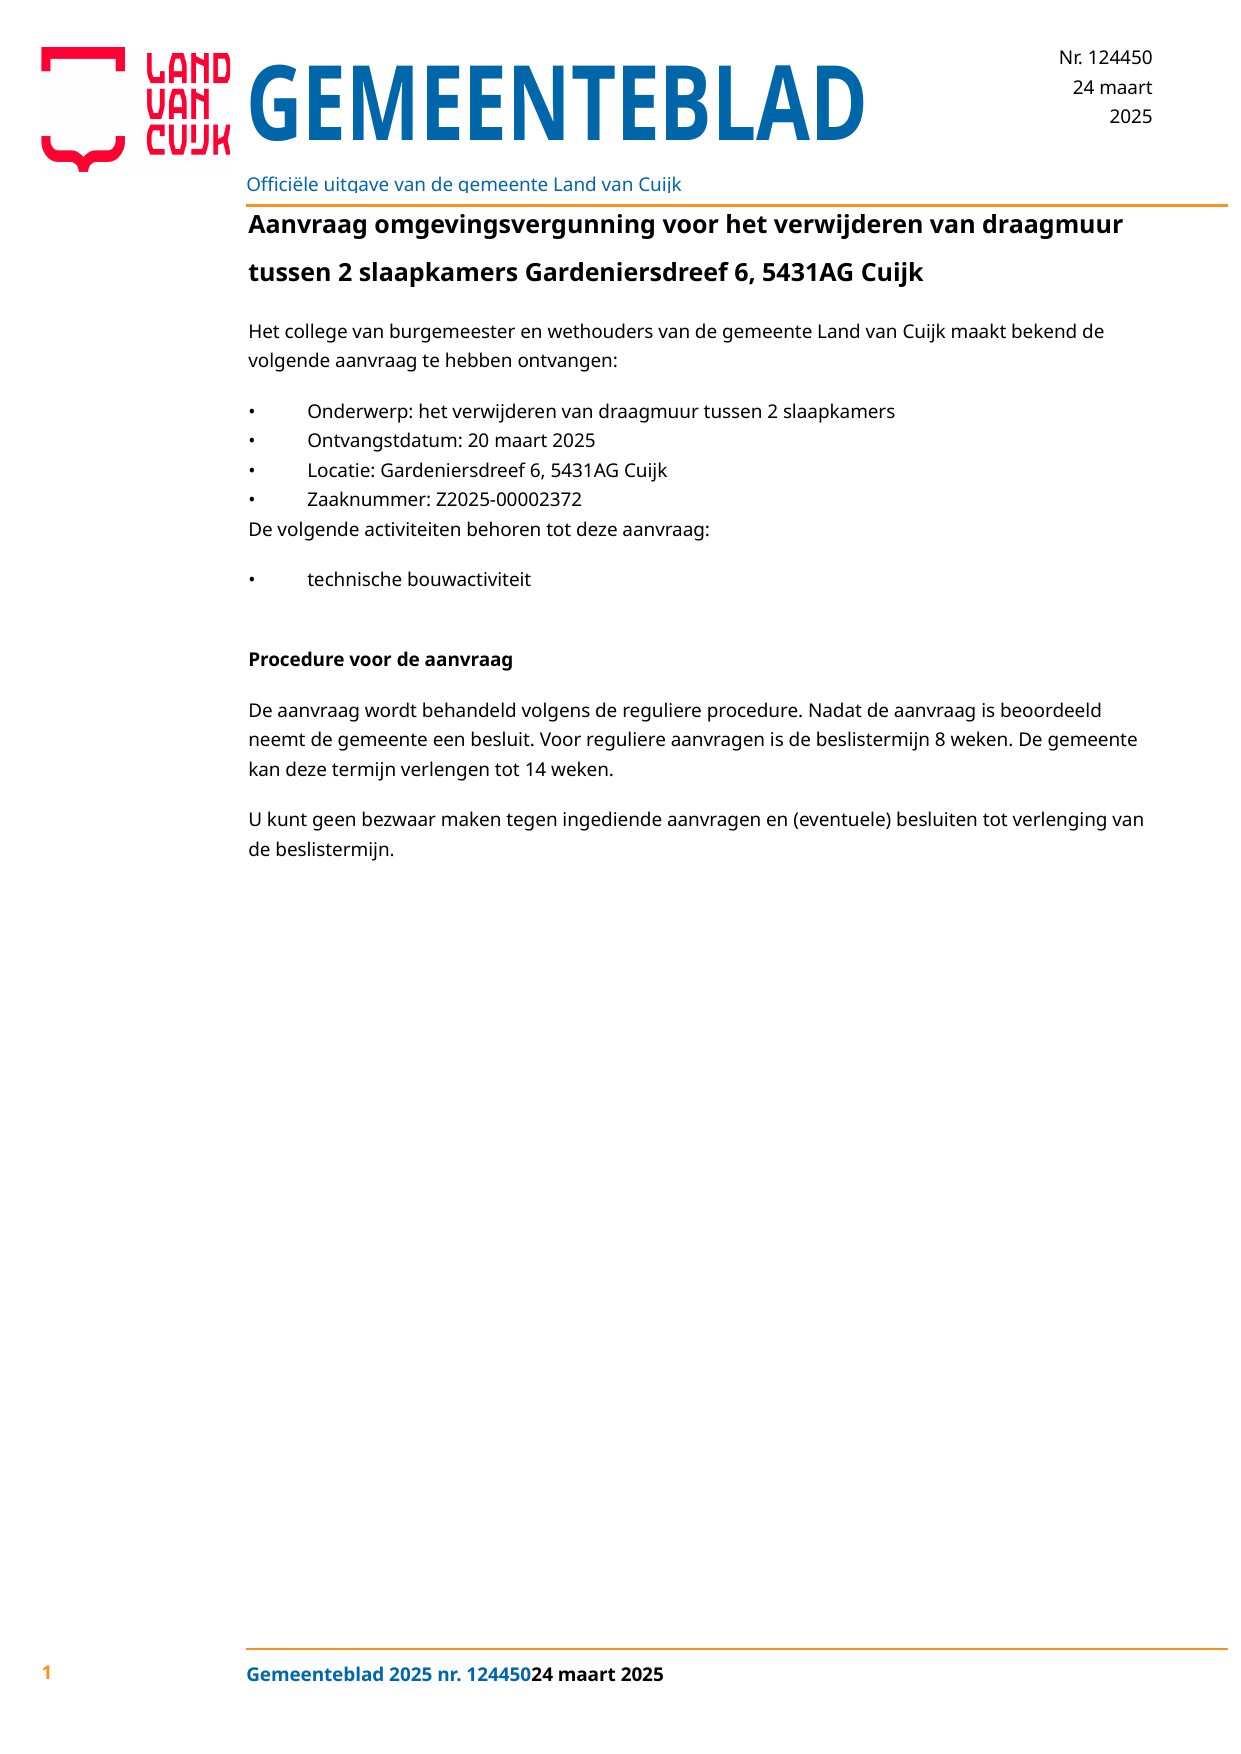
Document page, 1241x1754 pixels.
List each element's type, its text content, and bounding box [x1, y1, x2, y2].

text De volgende activiteiten behoren tot deze aanvraag: [248, 516, 1152, 542]
list Onderwerp: het verwijderen van draagmuur tussen 2 slaapkamers [248, 398, 1152, 424]
list Zaaknummer: Z2025-00002372 [248, 487, 1152, 512]
text De aanvraag wordt behandeld volgens de reguliere procedure. Nadat de aanvraag is beoordeeld neemt de gemeente een besluit. Voor reguliere aanvragen is de beslistermijn 8 weken. De gemeente kan deze termijn verlengen tot 14 weken. [248, 697, 1152, 782]
text U kunt geen bezwaar maken tegen ingediende aanvragen en (eventuele) besluiten tot verlenging van de beslistermijn. [248, 807, 1152, 862]
list Locatie: Gardeniersdreef 6, 5431AG Cuijk [248, 457, 1152, 483]
text Procedure voor de aanvraag [248, 647, 1152, 672]
list technische bouwactiviteit [248, 567, 1152, 592]
text Aanvraag omgevingsvergunning voor het verwijderen van draagmuur tussen 2 slaapkamers Gardeniersdreef 6, 5431AG Cuijk [248, 207, 1152, 288]
text Het college van burgemeester en wethouders van de gemeente Land van Cuijk maakt bekend de volgende aanvraag te hebben ontvangen: [248, 318, 1152, 373]
list Ontvangstdatum: 20 maart 2025 [248, 427, 1152, 453]
picture [41, 47, 231, 172]
